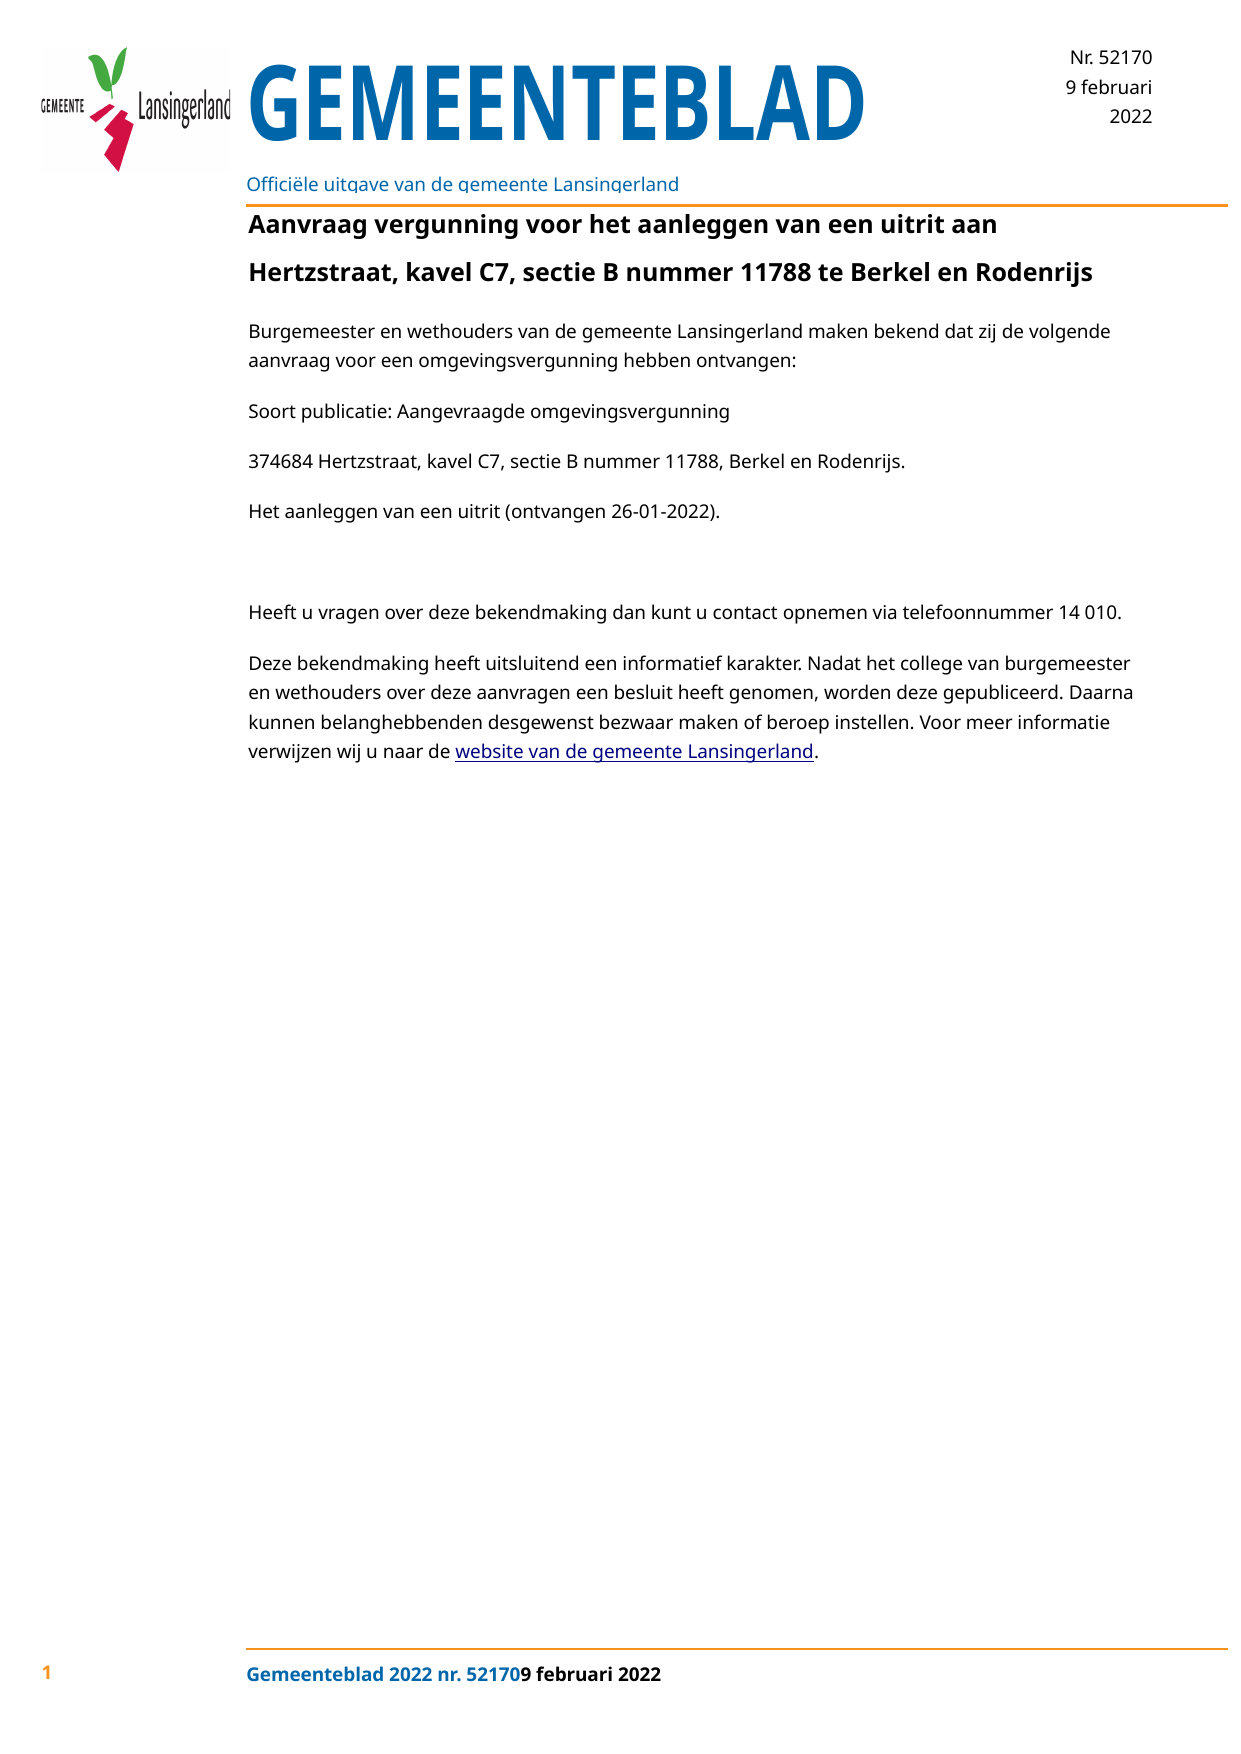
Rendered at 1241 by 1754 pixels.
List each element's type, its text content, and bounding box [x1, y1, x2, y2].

text 374684 Hertzstraat, kavel C7, sectie B nummer 11788, Berkel en Rodenrijs. [248, 448, 1152, 474]
text Het aanleggen van een uitrit (ontvangen 26-01-2022). [248, 499, 1152, 524]
text Deze bekendmaking heeft uitsluitend een informatief karakter. Nadat het college van burgemeester en wethouders over deze aanvragen een besluit heeft genomen, worden deze gepubliceerd. Daarna kunnen belanghebbenden desgewenst bezwaar maken of beroep instellen. Voor meer informatie verwijzen wij u naar de website van de gemeente Lansingerland. [248, 650, 1152, 764]
text Aanvraag vergunning voor het aanleggen van een uitrit aan Hertzstraat, kavel C7, sectie B nummer 11788 te Berkel en Rodenrijs [248, 207, 1152, 288]
text Burgemeester en wethouders van de gemeente Lansingerland maken bekend dat zij de volgende aanvraag voor een omgevingsvergunning hebben ontvangen: [248, 318, 1152, 373]
text Soort publicatie: Aangevraagde omgevingsvergunning [248, 398, 1152, 424]
picture [41, 47, 231, 172]
text Heeft u vragen over deze bekendmaking dan kunt u contact opnemen via telefoonnummer 14 010. [248, 599, 1152, 625]
